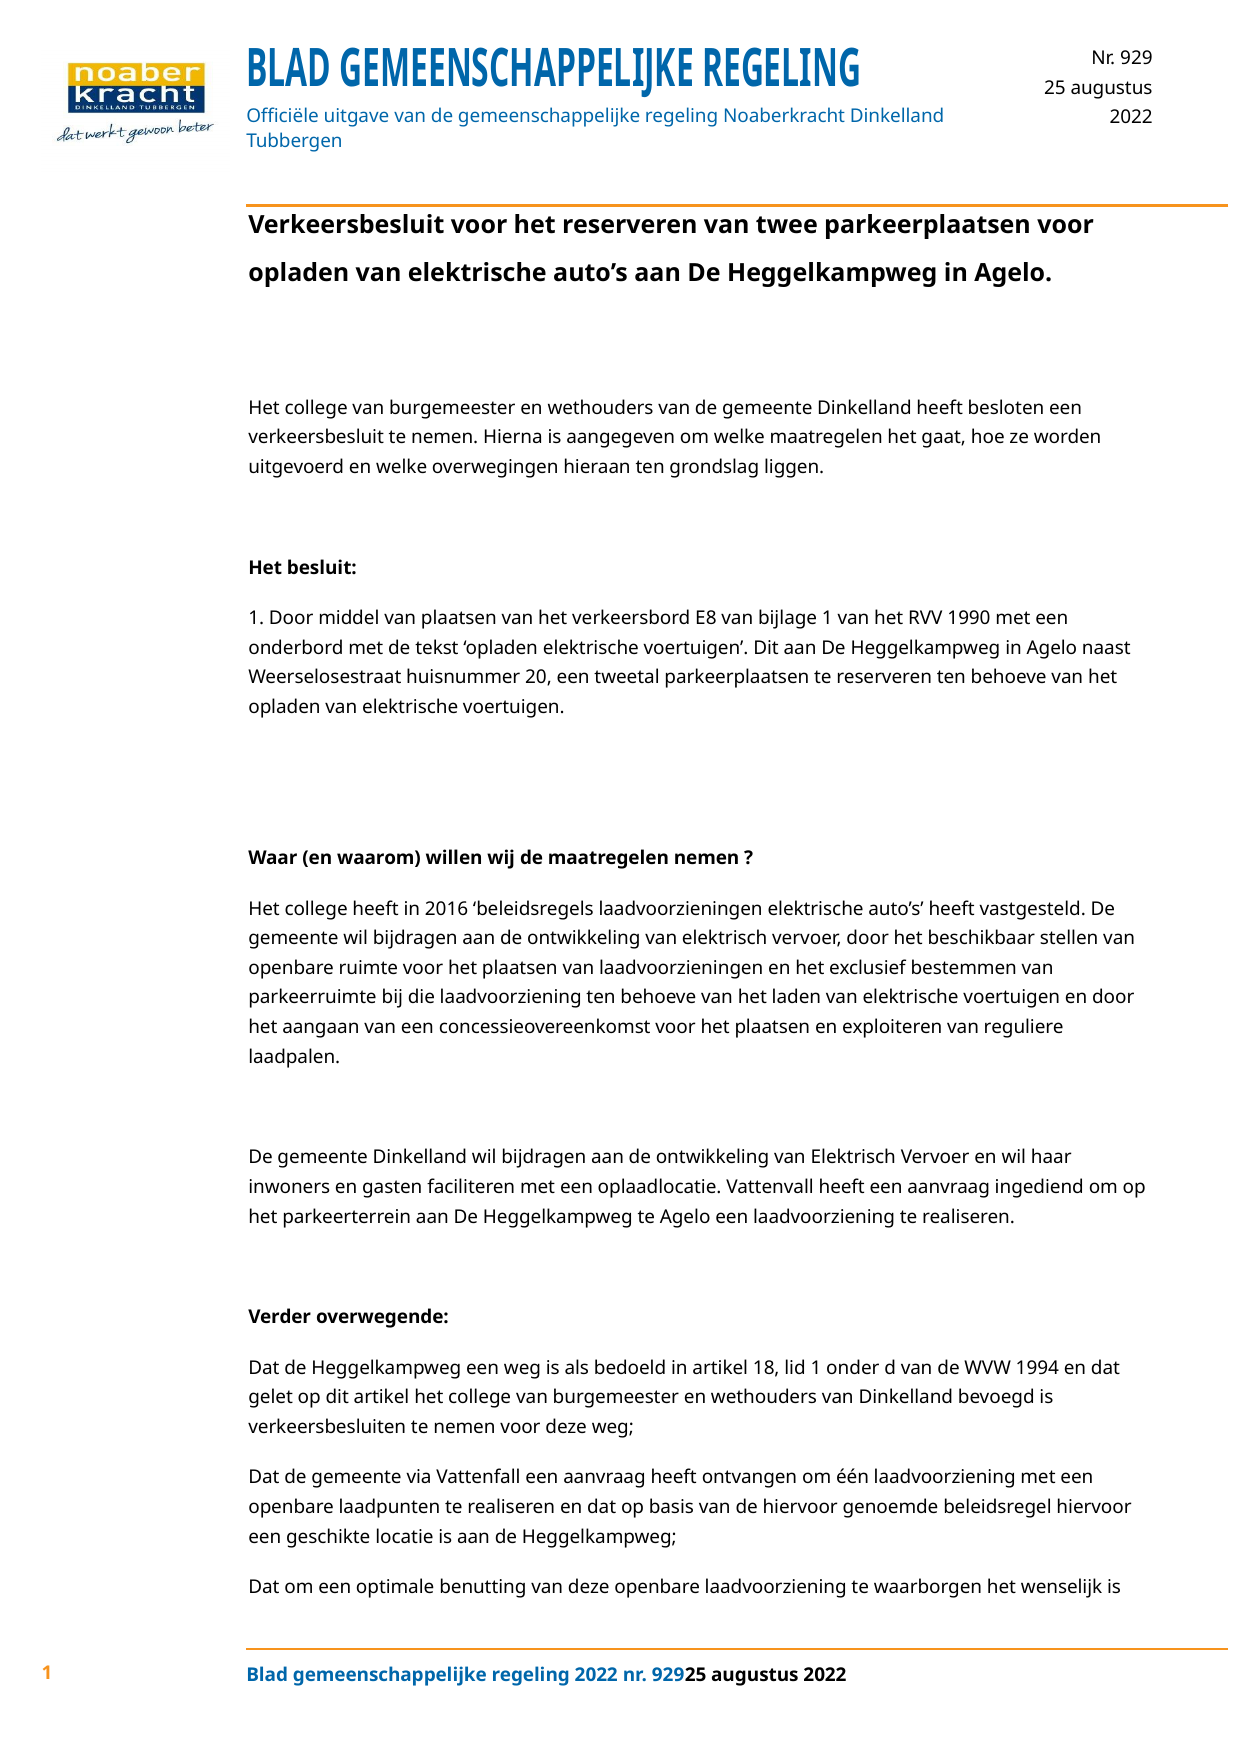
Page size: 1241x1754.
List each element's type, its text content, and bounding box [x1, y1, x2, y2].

text Verder overwegende: [248, 1304, 1152, 1329]
text Het besluit: [248, 554, 1152, 580]
picture [41, 47, 231, 172]
text Dat de Heggelkampweg een weg is als bedoeld in artikel 18, lid 1 onder d van de WVW 1994 en dat gelet op dit artikel het college van burgemeester en wethouders van Dinkelland bevoegd is verkeersbesluiten te nemen voor deze weg; [248, 1354, 1152, 1439]
text 1. Door middel van plaatsen van het verkeersbord E8 van bijlage 1 van het RVV 1990 met een onderbord met de tekst ‘opladen elektrische voertuigen’. Dit aan De Heggelkampweg in Agelo naast Weerselosestraat huisnummer 20, een tweetal parkeerplaatsen te reserveren ten behoeve van het opladen van elektrische voertuigen. [248, 604, 1152, 719]
text Dat om een optimale benutting van deze openbare laadvoorziening te waarborgen het wenselijk is [248, 1573, 1152, 1599]
text Het college van burgemeester en wethouders van de gemeente Dinkelland heeft besloten een verkeersbesluit te nemen. Hierna is aangegeven om welke maatregelen het gaat, hoe ze worden uitgevoerd en welke overwegingen hieraan ten grondslag liggen. [248, 394, 1152, 479]
text Waar (en waarom) willen wij de maatregelen nemen ? [248, 844, 1152, 870]
text Het college heeft in 2016 ‘beleidsregels laadvoorzieningen elektrische auto’s’ heeft vastgesteld. De gemeente wil bijdragen aan de ontwikkeling van elektrisch vervoer, door het beschikbaar stellen van openbare ruimte voor het plaatsen van laadvoorzieningen en het exclusief bestemmen van parkeerruimte bij die laadvoorziening ten behoeve van het laden van elektrische voertuigen en door het aangaan van een concessieovereenkomst voor het plaatsen en exploiteren van reguliere laadpalen. [248, 895, 1152, 1068]
text De gemeente Dinkelland wil bijdragen aan de ontwikkeling van Elektrisch Vervoer en wil haar inwoners en gasten faciliteren met een oplaadlocatie. Vattenvall heeft een aanvraag ingediend om op het parkeerterrein aan De Heggelkampweg te Agelo een laadvoorziening te realiseren. [248, 1144, 1152, 1228]
text Verkeersbesluit voor het reserveren van twee parkeerplaatsen voor opladen van elektrische auto’s aan De Heggelkampweg in Agelo. [248, 207, 1152, 288]
text Dat de gemeente via Vattenfall een aanvraag heeft ontvangen om één laadvoorziening met een openbare laadpunten te realiseren en dat op basis van de hiervoor genoemde beleidsregel hiervoor een geschikte locatie is aan de Heggelkampweg; [248, 1464, 1152, 1548]
